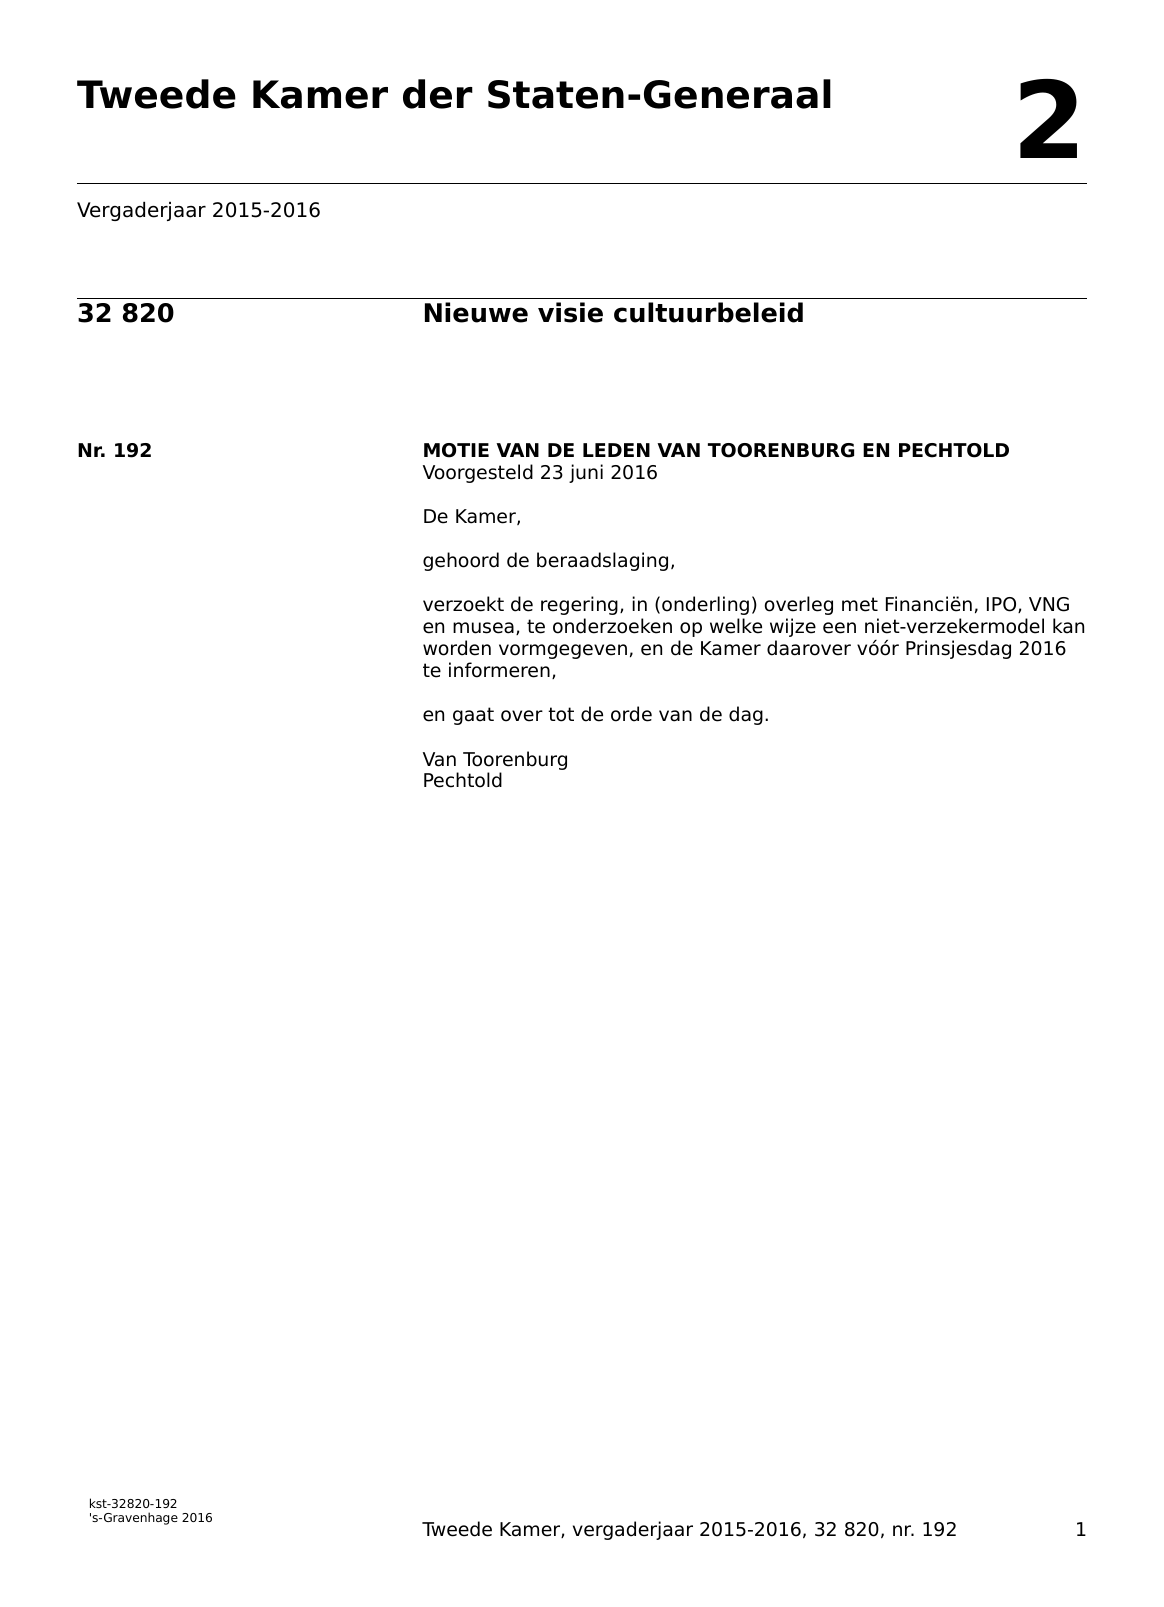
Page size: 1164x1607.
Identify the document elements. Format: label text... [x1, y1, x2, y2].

text Voorgesteld 23 juni 2016 [422, 462, 1087, 484]
text De Kamer, [422, 506, 1087, 528]
text 's-Gravenhage 2016 [88, 1511, 323, 1525]
table_header 2 [886, 59, 1087, 183]
text en gaat over tot de orde van de dag. [422, 704, 1087, 726]
subtitle Nr. 192 MOTIE VAN DE LEDEN VAN TOORENBURG EN PECHTOLD [77, 440, 1087, 462]
text kst-32820-192 [88, 1497, 323, 1511]
table_header Tweede Kamer der Staten-Generaal [77, 59, 886, 183]
text gehoord de beraadslaging, [422, 550, 1087, 572]
text Pechtold [422, 770, 1087, 792]
table_cell Vergaderjaar 2015-2016 [77, 184, 1087, 298]
text Van Toorenburg [422, 748, 1087, 770]
subtitle 32 820 Nieuwe visie cultuurbeleid [77, 299, 1087, 329]
text verzoekt de regering, in (onderling) overleg met Financiën, IPO, VNG en musea, te onderzoeken op welke wijze een niet-verzekermodel kan worden vormgegeven, en de Kamer daarover vóór Prinsjesdag 2016 te informeren, [422, 594, 1087, 682]
